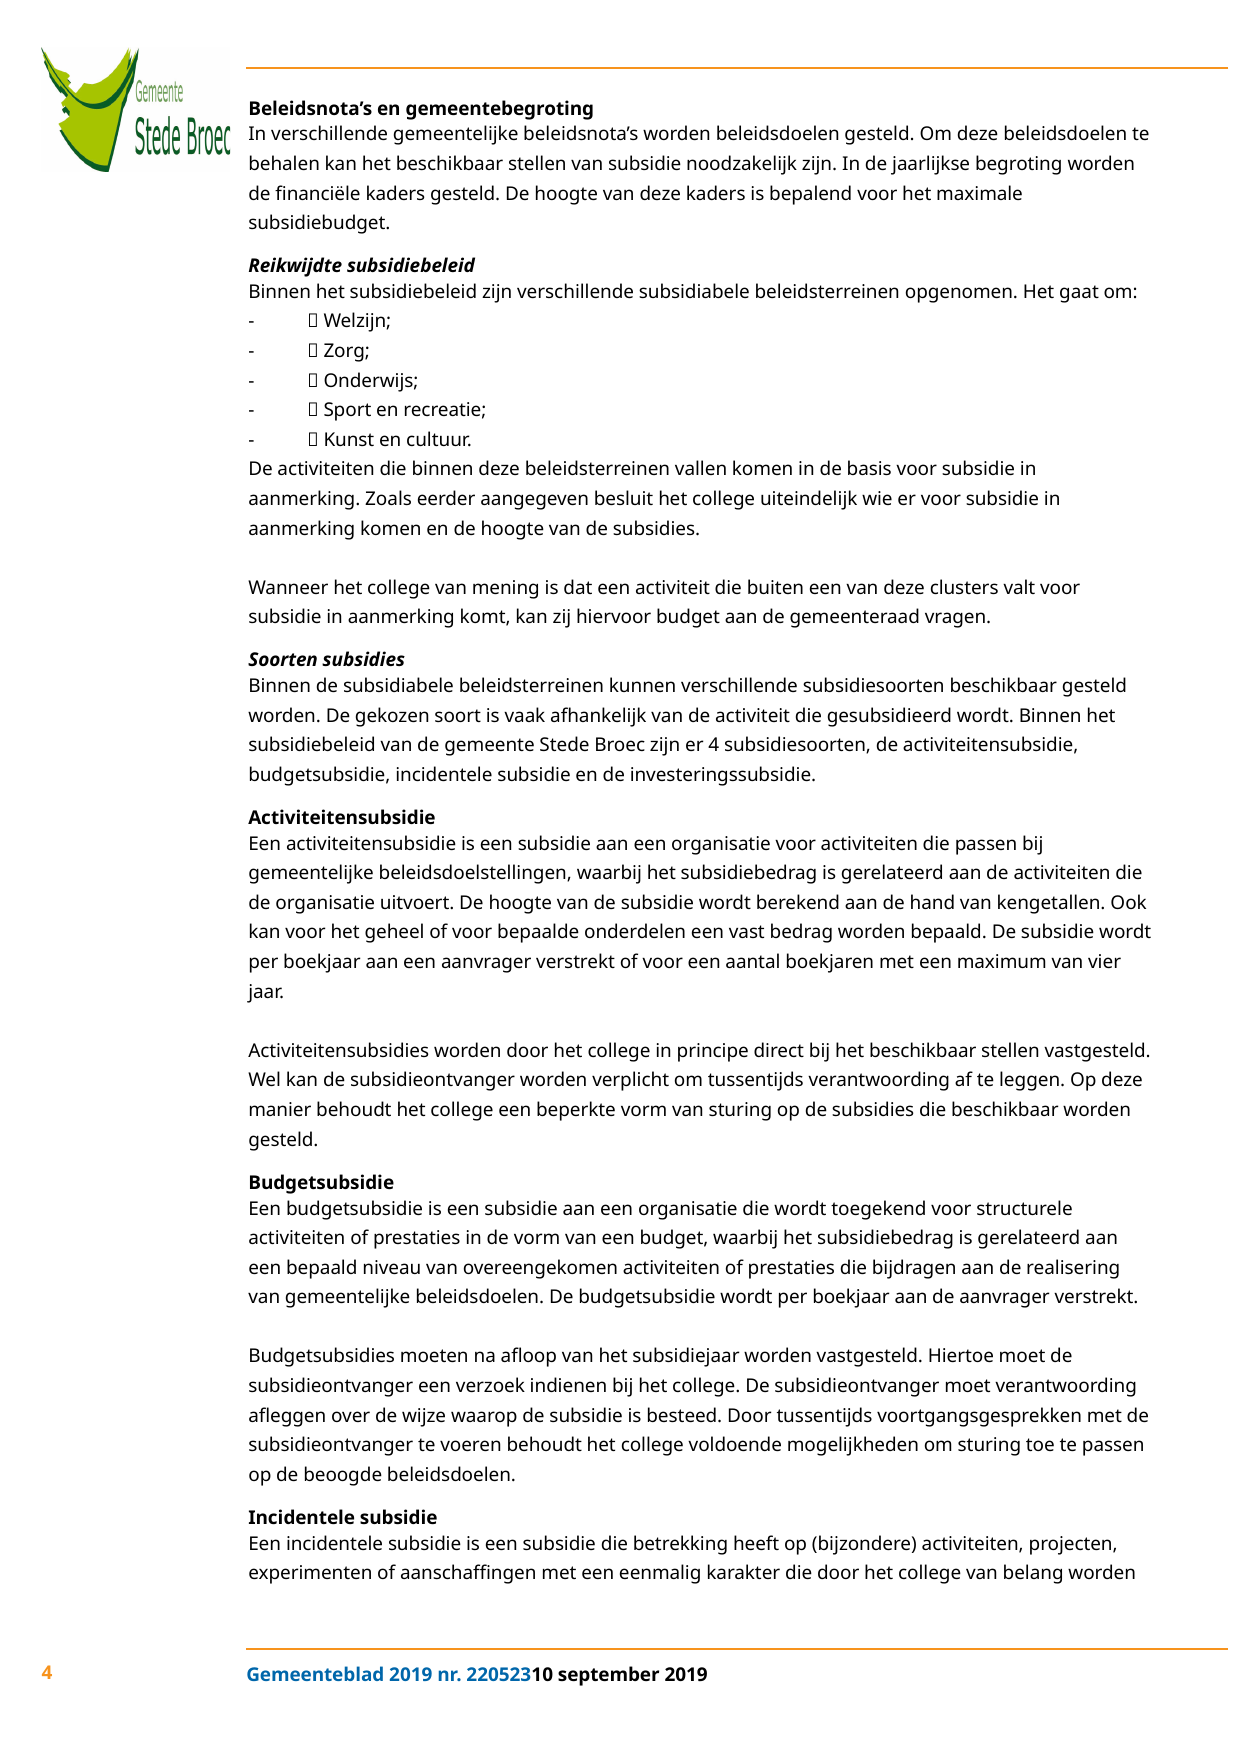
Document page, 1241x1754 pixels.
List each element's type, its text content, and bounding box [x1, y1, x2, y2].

list  Zorg; [248, 337, 1152, 363]
text Budgetsubsidie [248, 1169, 1152, 1195]
text Wanneer het college van mening is dat een activiteit die buiten een van deze clusters valt voor subsidie in aanmerking komt, kan zij hiervoor budget aan de gemeenteraad vragen. [248, 574, 1152, 629]
picture [41, 47, 231, 172]
text Een budgetsubsidie is een subsidie aan een organisatie die wordt toegekend voor structurele activiteiten of prestaties in de vorm van een budget, waarbij het subsidiebedrag is gerelateerd aan een bepaald niveau van overeengekomen activiteiten of prestaties die bijdragen aan de realisering van gemeentelijke beleidsdoelen. De budgetsubsidie wordt per boekjaar aan de aanvrager verstrekt. [248, 1195, 1152, 1309]
text De activiteiten die binnen deze beleidsterreinen vallen komen in de basis voor subsidie in aanmerking. Zoals eerder aangegeven besluit het college uiteindelijk wie er voor subsidie in aanmerking komen en de hoogte van de subsidies. [248, 456, 1152, 541]
text Activiteitensubsidie [248, 804, 1152, 830]
text Incidentele subsidie [248, 1504, 1152, 1530]
text In verschillende gemeentelijke beleidsnota’s worden beleidsdoelen gesteld. Om deze beleidsdoelen te behalen kan het beschikbaar stellen van subsidie noodzakelijk zijn. In de jaarlijkse begroting worden de financiële kaders gesteld. De hoogte van deze kaders is bepalend voor het maximale subsidiebudget. [248, 121, 1152, 235]
text Reikwijdte subsidiebeleid [248, 252, 1152, 278]
list  Sport en recreatie; [248, 396, 1152, 422]
text Binnen het subsidiebeleid zijn verschillende subsidiabele beleidsterreinen opgenomen. Het gaat om: [248, 278, 1152, 304]
text Een activiteitensubsidie is een subsidie aan een organisatie voor activiteiten die passen bij gemeentelijke beleidsdoelstellingen, waarbij het subsidiebedrag is gerelateerd aan de activiteiten die de organisatie uitvoert. De hoogte van de subsidie wordt berekend aan de hand van kengetallen. Ook kan voor het geheel of voor bepaalde onderdelen een vast bedrag worden bepaald. De subsidie wordt per boekjaar aan een aanvrager verstrekt of voor een aantal boekjaren met een maximum van vier jaar. [248, 830, 1152, 1004]
text Een incidentele subsidie is een subsidie die betrekking heeft op (bijzondere) activiteiten, projecten, experimenten of aanschaffingen met een eenmalig karakter die door het college van belang worden [248, 1530, 1152, 1585]
text Budgetsubsidies moeten na afloop van het subsidiejaar worden vastgesteld. Hiertoe moet de subsidieontvanger een verzoek indienen bij het college. De subsidieontvanger moet verantwoording afleggen over de wijze waarop de subsidie is besteed. Door tussentijds voortgangsgesprekken met de subsidieontvanger te voeren behoudt het college voldoende mogelijkheden om sturing toe te passen op de beoogde beleidsdoelen. [248, 1343, 1152, 1487]
text Activiteitensubsidies worden door het college in principe direct bij het beschikbaar stellen vastgesteld. Wel kan de subsidieontvanger worden verplicht om tussentijds verantwoording af te leggen. Op deze manier behoudt het college een beperkte vorm van sturing op de subsidies die beschikbaar worden gesteld. [248, 1037, 1152, 1152]
list  Kunst en cultuur. [248, 426, 1152, 452]
list  Onderwijs; [248, 367, 1152, 393]
text Binnen de subsidiabele beleidsterreinen kunnen verschillende subsidiesoorten beschikbaar gesteld worden. De gekozen soort is vaak afhankelijk van de activiteit die gesubsidieerd wordt. Binnen het subsidiebeleid van de gemeente Stede Broec zijn er 4 subsidiesoorten, de activiteitensubsidie, budgetsubsidie, incidentele subsidie en de investeringssubsidie. [248, 672, 1152, 787]
text Beleidsnota’s en gemeentebegroting [248, 95, 1152, 121]
list  Welzijn; [248, 308, 1152, 333]
text Soorten subsidies [248, 647, 1152, 672]
